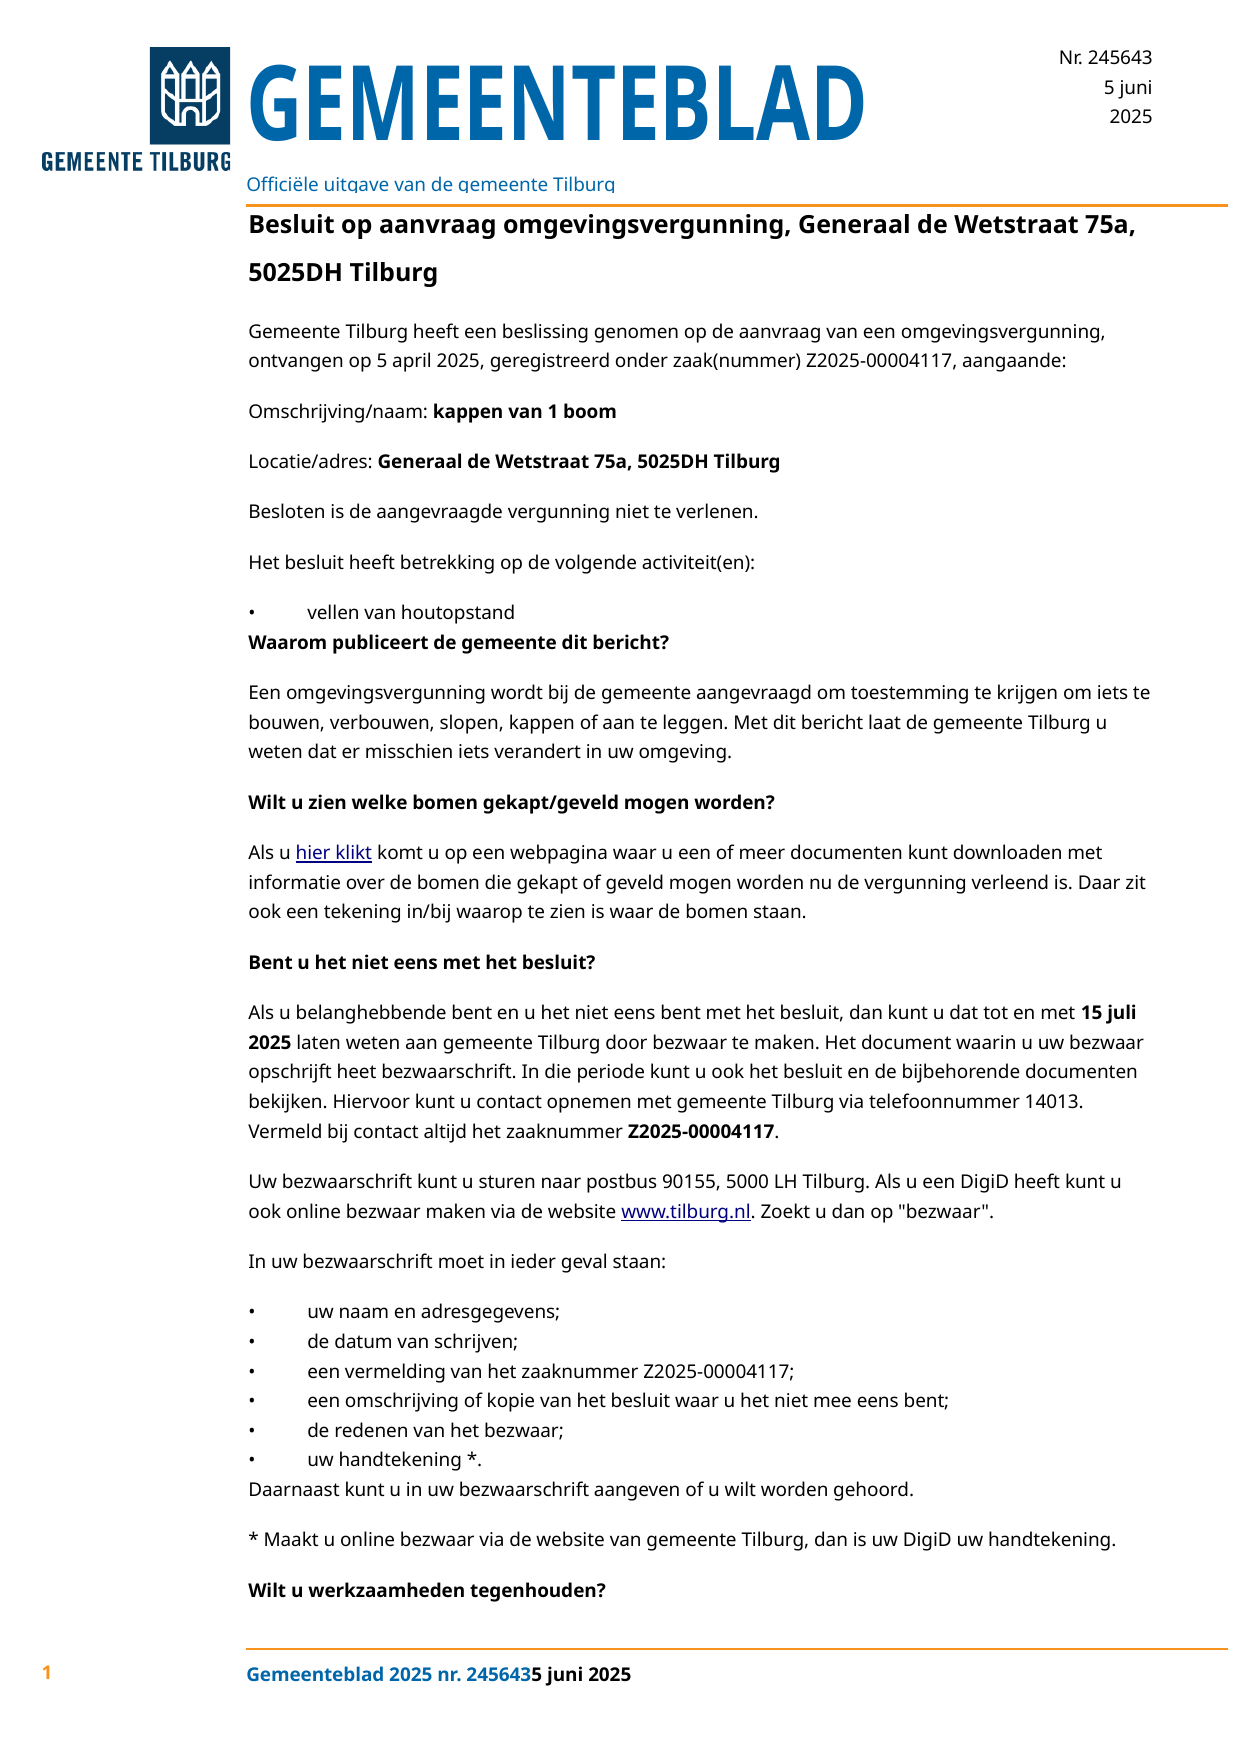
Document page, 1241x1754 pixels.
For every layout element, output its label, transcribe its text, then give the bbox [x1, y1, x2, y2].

text Wilt u werkzaamheden tegenhouden? [248, 1577, 1152, 1603]
list uw naam en adresgegevens; [248, 1299, 1152, 1324]
text Besloten is de aangevraagde vergunning niet te verlenen. [248, 499, 1152, 524]
list de datum van schrijven; [248, 1328, 1152, 1354]
text Gemeente Tilburg heeft een beslissing genomen op de aanvraag van een omgevingsvergunning, ontvangen op 5 april 2025, geregistreerd onder zaak(nummer) Z2025-00004117, aangaande: [248, 318, 1152, 373]
text In uw bezwaarschrift moet in ieder geval staan: [248, 1248, 1152, 1274]
text Bent u het niet eens met het besluit? [248, 949, 1152, 975]
text Het besluit heeft betrekking op de volgende activiteit(en): [248, 549, 1152, 575]
text Een omgevingsvergunning wordt bij de gemeente aangevraagd om toestemming te krijgen om iets te bouwen, verbouwen, slopen, kappen of aan te leggen. Met dit bericht laat de gemeente Tilburg u weten dat er misschien iets verandert in uw omgeving. [248, 679, 1152, 764]
text Daarnaast kunt u in uw bezwaarschrift aangeven of u wilt worden gehoord. [248, 1476, 1152, 1502]
list uw handtekening *. [248, 1447, 1152, 1472]
text Waarom publiceert de gemeente dit bericht? [248, 629, 1152, 655]
list de redenen van het bezwaar; [248, 1417, 1152, 1443]
text Als u belanghebbende bent en u het niet eens bent met het besluit, dan kunt u dat tot en met 15 juli 2025 laten weten aan gemeente Tilburg door bezwaar te maken. Het document waarin u uw bezwaar opschrijft heet bezwaarschrift. In die periode kunt u ook het besluit en de bijbehorende documenten bekijken. Hiervoor kunt u contact opnemen met gemeente Tilburg via telefoonnummer 14013. Vermeld bij contact altijd het zaaknummer Z2025-00004117. [248, 999, 1152, 1144]
text Besluit op aanvraag omgevingsvergunning, Generaal de Wetstraat 75a, 5025DH Tilburg [248, 207, 1152, 288]
list een omschrijving of kopie van het besluit waar u het niet mee eens bent; [248, 1387, 1152, 1413]
text Als u hier klikt komt u op een webpagina waar u een of meer documenten kunt downloaden met informatie over de bomen die gekapt of geveld mogen worden nu de vergunning verleend is. Daar zit ook een tekening in/bij waarop te zien is waar de bomen staan. [248, 839, 1152, 924]
picture [41, 47, 231, 172]
text Locatie/adres: Generaal de Wetstraat 75a, 5025DH Tilburg [248, 448, 1152, 474]
list een vermelding van het zaaknummer Z2025-00004117; [248, 1358, 1152, 1384]
text * Maakt u online bezwaar via de website van gemeente Tilburg, dan is uw DigiD uw handtekening. [248, 1527, 1152, 1552]
text Uw bezwaarschrift kunt u sturen naar postbus 90155, 5000 LH Tilburg. Als u een DigiD heeft kunt u ook online bezwaar maken via de website www.tilburg.nl. Zoekt u dan op "bezwaar". [248, 1168, 1152, 1224]
list vellen van houtopstand [248, 599, 1152, 625]
text Omschrijving/naam: kappen van 1 boom [248, 398, 1152, 424]
text Wilt u zien welke bomen gekapt/geveld mogen worden? [248, 789, 1152, 815]
